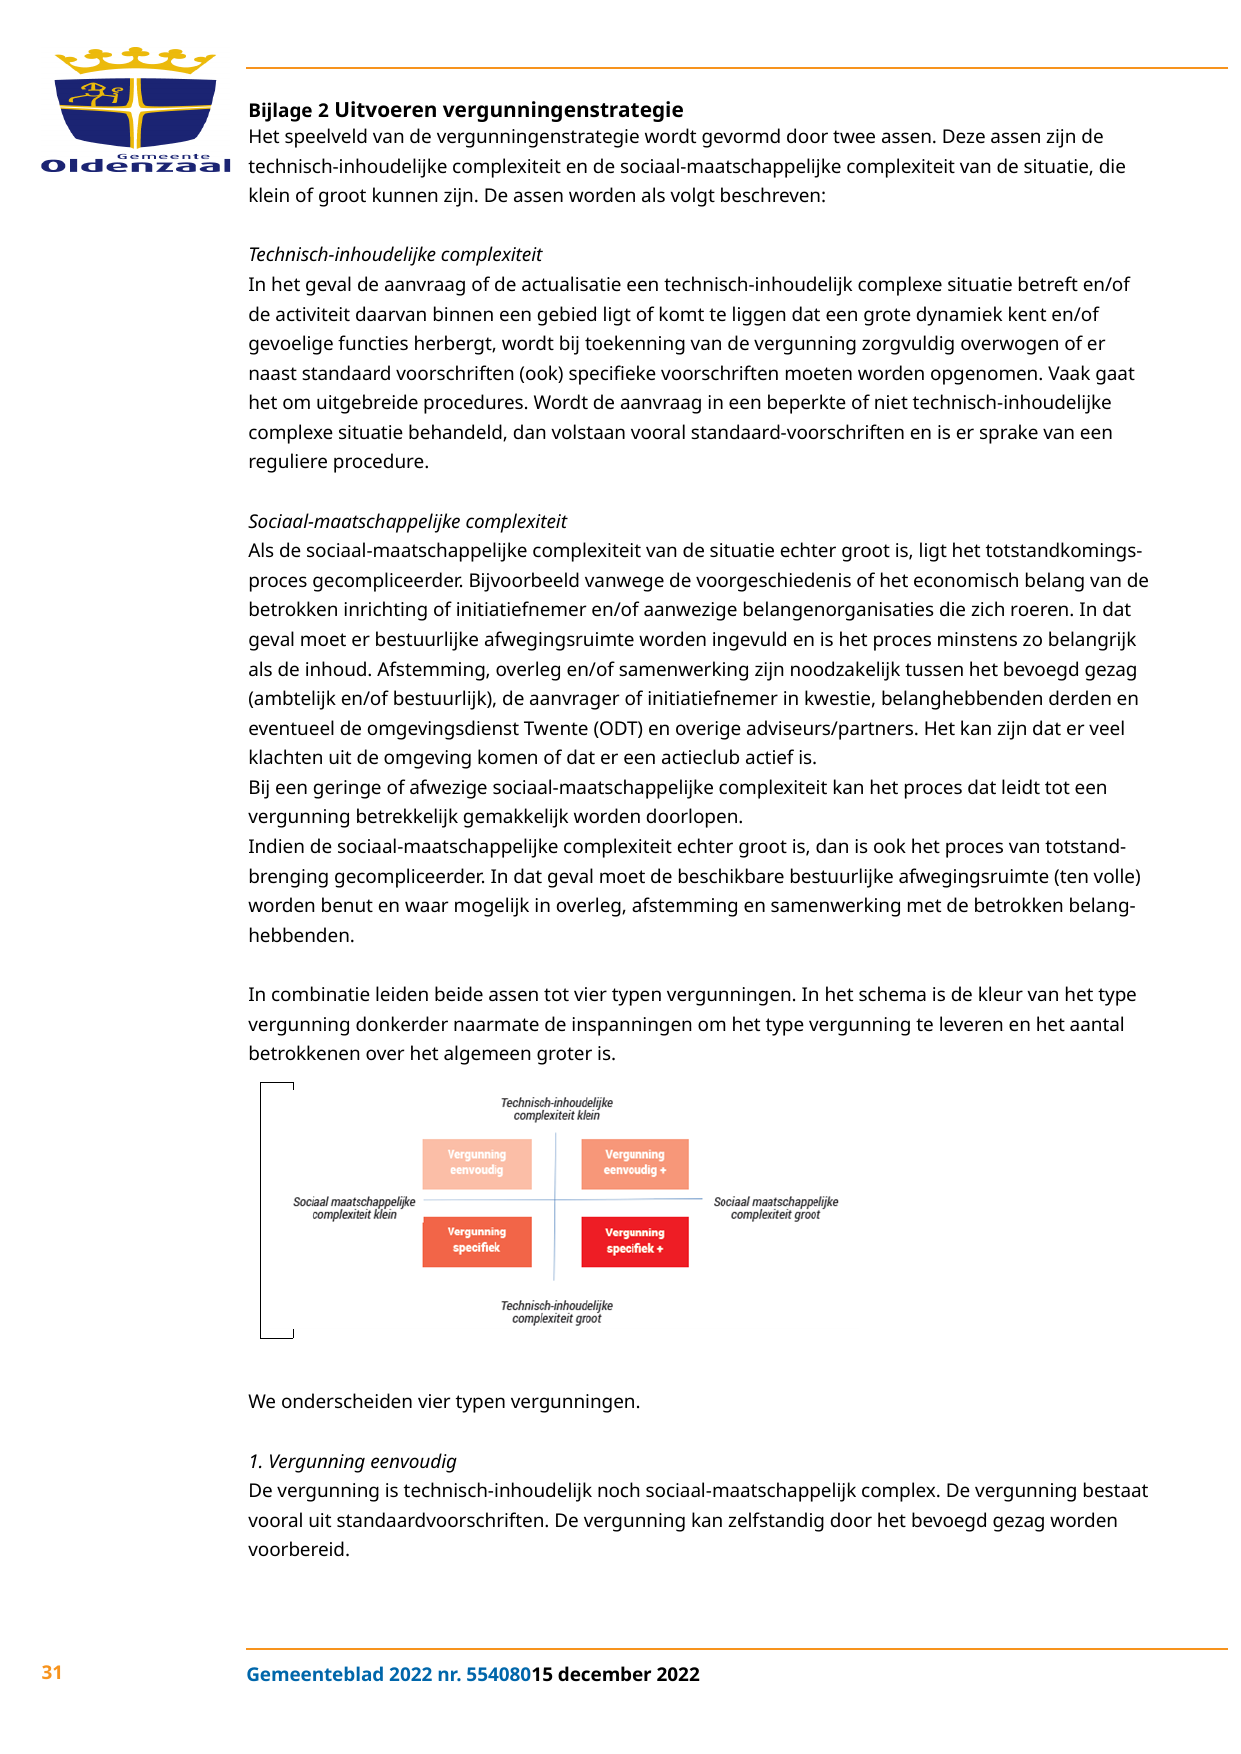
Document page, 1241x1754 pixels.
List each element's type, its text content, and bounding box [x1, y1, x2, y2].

text Bij een geringe of afwezige sociaal-maatschappelijke complexiteit kan het proces dat leidt tot een vergunning betrekkelijk gemakkelijk worden doorlopen. [248, 774, 1152, 829]
text Technisch-inhoudelijke complexiteit [248, 242, 1152, 267]
text Als de sociaal-maatschappelijke complexiteit van de situatie echter groot is, ligt het totstandkomings-proces gecompliceerder. Bijvoorbeeld vanwege de voorgeschiedenis of het economisch belang van de betrokken inrichting of initiatiefnemer en/of aanwezige belangenorganisaties die zich roeren. In dat geval moet er bestuurlijke afwegingsruimte worden ingevuld en is het proces minstens zo belangrijk als de inhoud. Afstemming, overleg en/of samenwerking zijn noodzakelijk tussen het bevoegd gezag (ambtelijk en/of bestuurlijk), de aanvrager of initiatiefnemer in kwestie, belanghebbenden derden en eventueel de omgevingsdienst Twente (ODT) en overige adviseurs/partners. Het kan zijn dat er veel klachten uit de omgeving komen of dat er een actieclub actief is. [248, 537, 1152, 770]
text We onderscheiden vier typen vergunningen. [248, 1389, 1152, 1414]
picture [41, 47, 231, 172]
text Bijlage 2 Uitvoeren vergunningenstrategie [248, 95, 1152, 123]
text De vergunning is technisch-inhoudelijk noch sociaal-maatschappelijk complex. De vergunning bestaat vooral uit standaardvoorschriften. De vergunning kan zelfstandig door het bevoegd gezag worden voorbereid. [248, 1477, 1152, 1562]
picture [268, 1090, 860, 1329]
text In het geval de aanvraag of de actualisatie een technisch-inhoudelijk complexe situatie betreft en/of de activiteit daarvan binnen een gebied ligt of komt te liggen dat een grote dynamiek kent en/of gevoelige functies herbergt, wordt bij toekenning van de vergunning zorgvuldig overwogen of er naast standaard voorschriften (ook) specifieke voorschriften moeten worden opgenomen. Vaak gaat het om uitgebreide procedures. Wordt de aanvraag in een beperkte of niet technisch-inhoudelijke complexe situatie behandeld, dan volstaan vooral standaard-voorschriften en is er sprake van een reguliere procedure. [248, 271, 1152, 474]
text In combinatie leiden beide assen tot vier typen vergunningen. In het schema is de kleur van het type vergunning donkerder naarmate de inspanningen om het type vergunning te leveren en het aantal betrokkenen over het algemeen groter is. [248, 981, 1152, 1066]
text 1. Vergunning eenvoudig [248, 1448, 1152, 1474]
text Het speelveld van de vergunningenstrategie wordt gevormd door twee assen. Deze assen zijn de technisch-inhoudelijke complexiteit en de sociaal-maatschappelijke complexiteit van de situatie, die klein of groot kunnen zijn. De assen worden als volgt beschreven: [248, 123, 1152, 208]
text Sociaal-maatschappelijke complexiteit [248, 508, 1152, 534]
text Indien de sociaal-maatschappelijke complexiteit echter groot is, dan is ook het proces van totstand-brenging gecompliceerder. In dat geval moet de beschikbare bestuurlijke afwegingsruimte (ten volle) worden benut en waar mogelijk in overleg, afstemming en samenwerking met de betrokken belang-hebbenden. [248, 833, 1152, 948]
